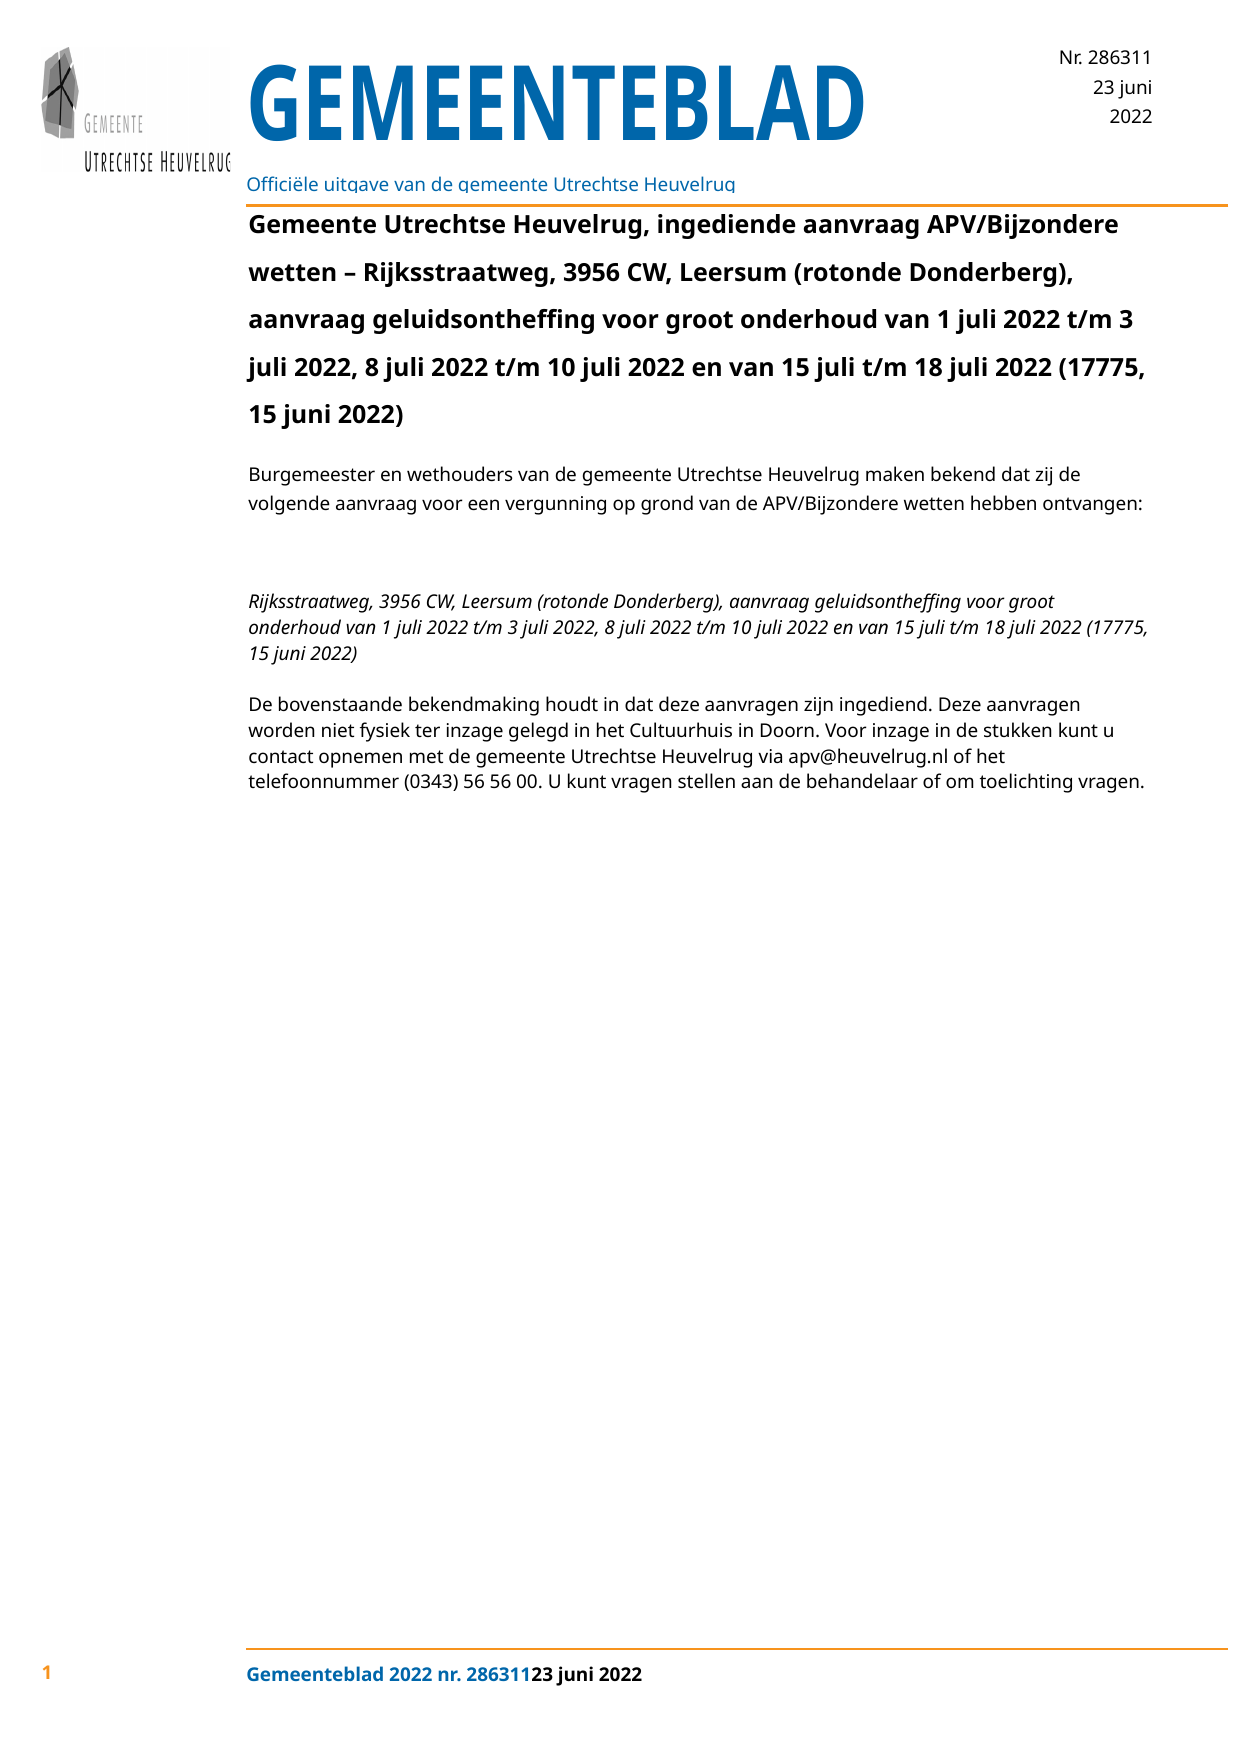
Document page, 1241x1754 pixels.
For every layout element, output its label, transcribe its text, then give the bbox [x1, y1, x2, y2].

text Rijksstraatweg, 3956 CW, Leersum (rotonde Donderberg), aanvraag geluidsontheffing voor groot onderhoud van 1 juli 2022 t/m 3 juli 2022, 8 juli 2022 t/m 10 juli 2022 en van 15 juli t/m 18 juli 2022 (17775, 15 juni 2022) [248, 588, 1152, 666]
picture [41, 47, 231, 172]
text De bovenstaande bekendmaking houdt in dat deze aanvragen zijn ingediend. Deze aanvragen worden niet fysiek ter inzage gelegd in het Cultuurhuis in Doorn. Voor inzage in de stukken kunt u contact opnemen met de gemeente Utrechtse Heuvelrug via apv@heuvelrug.nl of het telefoonnummer (0343) 56 56 00. U kunt vragen stellen aan de behandelaar of om toelichting vragen. [248, 691, 1152, 794]
text Burgemeester en wethouders van de gemeente Utrechtse Heuvelrug maken bekend dat zij de volgende aanvraag voor een vergunning op grond van de APV/Bijzondere wetten hebben ontvangen: [248, 461, 1152, 516]
text Gemeente Utrechtse Heuvelrug, ingediende aanvraag APV/Bijzondere wetten – Rijksstraatweg, 3956 CW, Leersum (rotonde Donderberg), aanvraag geluidsontheffing voor groot onderhoud van 1 juli 2022 t/m 3 juli 2022, 8 juli 2022 t/m 10 juli 2022 en van 15 juli t/m 18 juli 2022 (17775, 15 juni 2022) [248, 207, 1152, 431]
